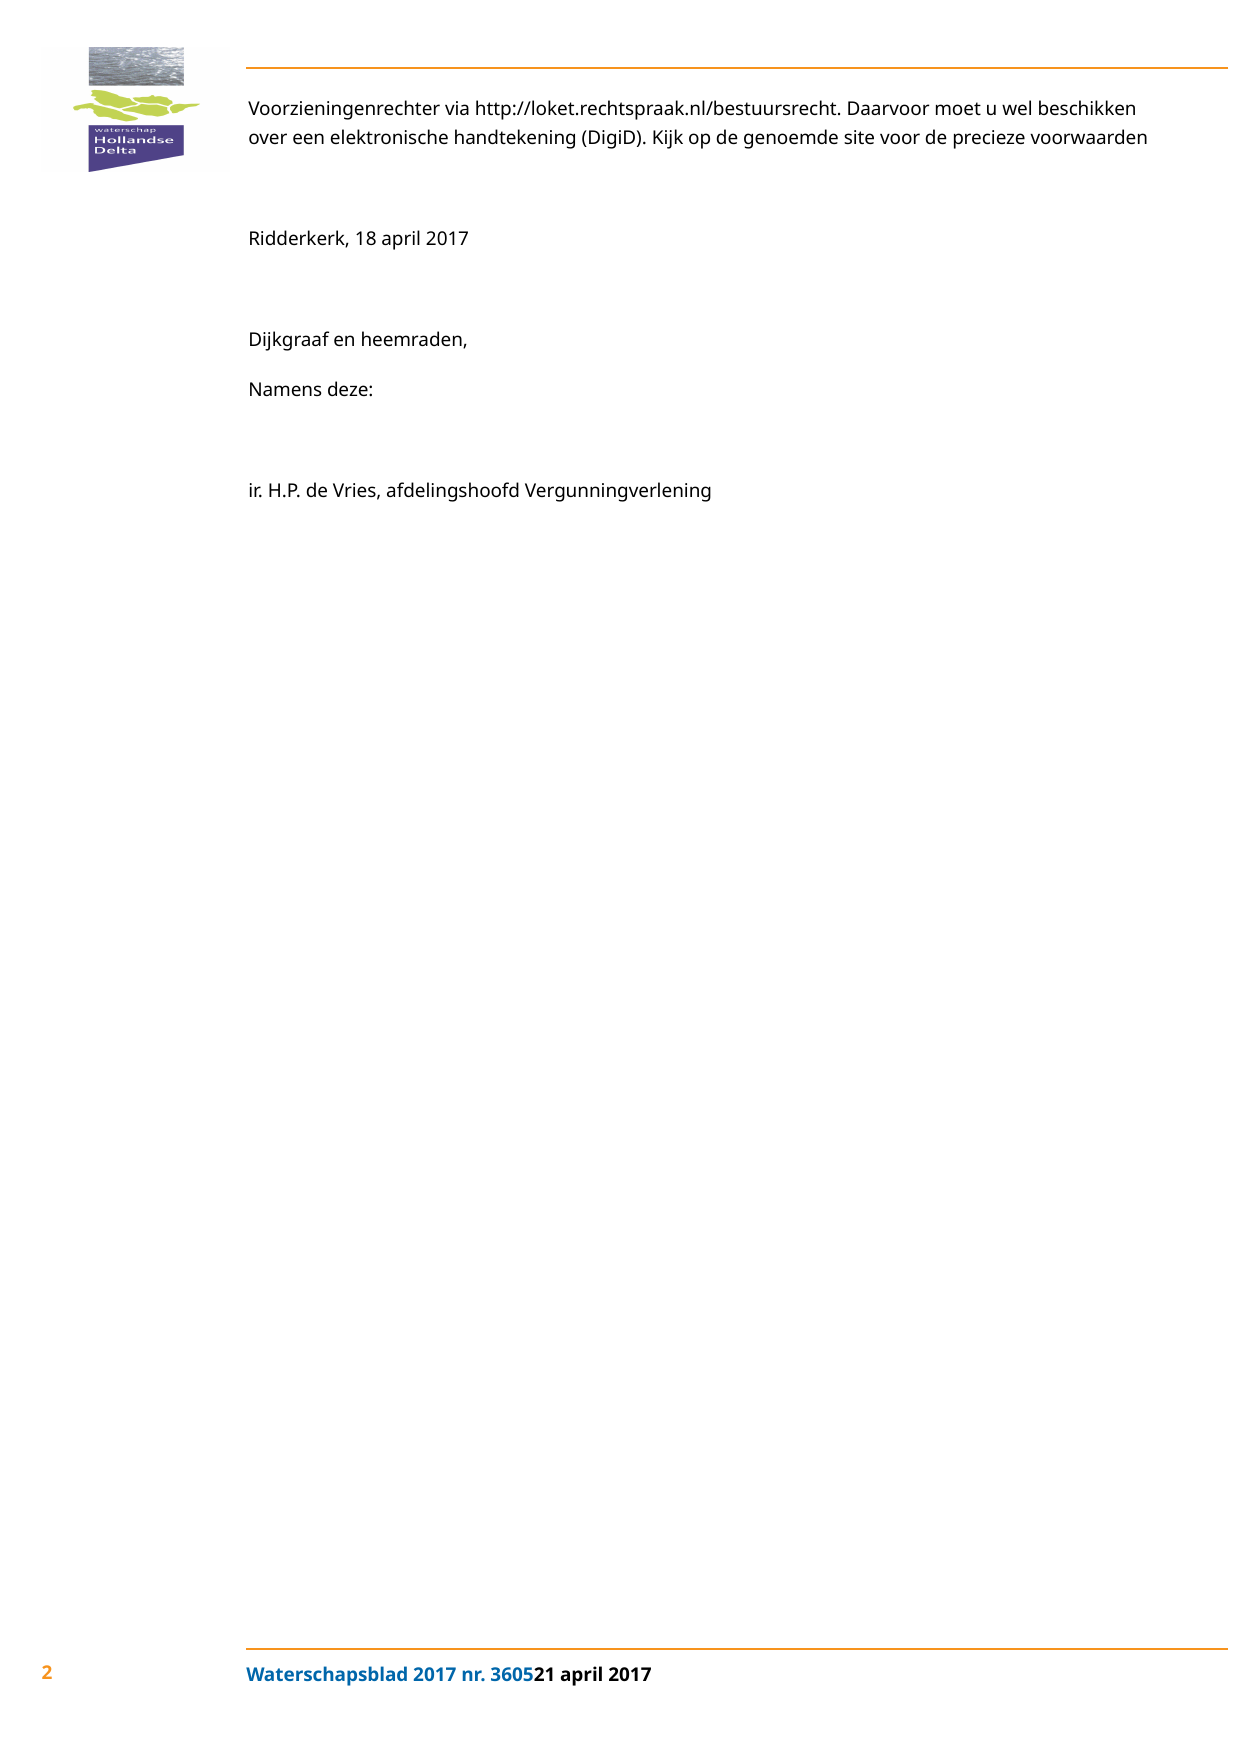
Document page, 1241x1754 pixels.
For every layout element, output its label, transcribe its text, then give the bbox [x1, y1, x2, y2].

text ir. H.P. de Vries, afdelingshoofd Vergunningverlening [248, 477, 1152, 503]
text Namens deze: [248, 376, 1152, 402]
text Dijkgraaf en heemraden, [248, 326, 1152, 352]
picture [41, 47, 231, 172]
text Voorzieningenrechter via http://loket.rechtspraak.nl/bestuursrecht. Daarvoor moet u wel beschikken over een elektronische handtekening (DigiD). Kijk op de genoemde site voor de precieze voorwaarden [248, 95, 1152, 150]
text Ridderkerk, 18 april 2017 [248, 225, 1152, 251]
